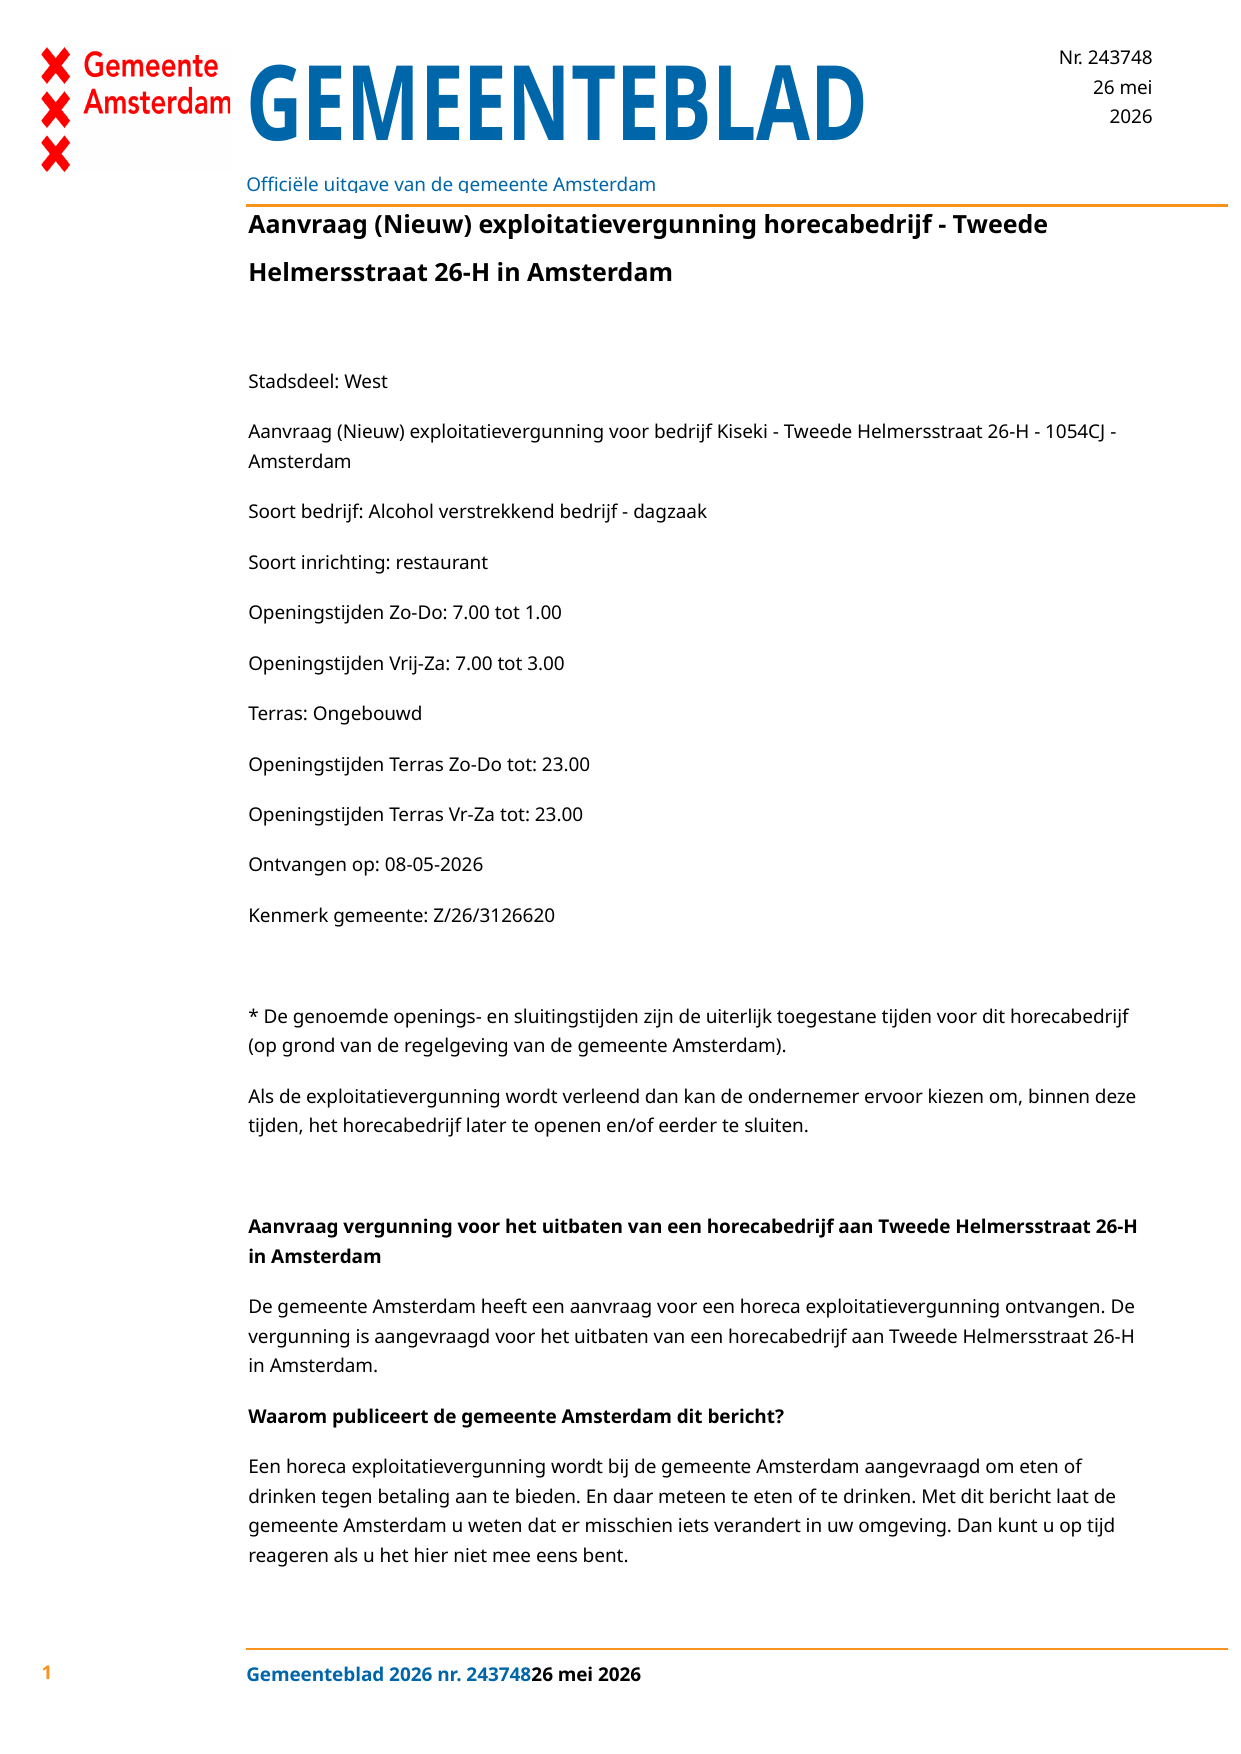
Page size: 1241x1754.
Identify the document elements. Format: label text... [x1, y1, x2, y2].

text Waarom publiceert de gemeente Amsterdam dit bericht? [248, 1403, 1152, 1429]
text Openingstijden Zo-Do: 7.00 tot 1.00 [248, 599, 1152, 625]
text Aanvraag (Nieuw) exploitatievergunning voor bedrijf Kiseki - Tweede Helmersstraat 26-H - 1054CJ - Amsterdam [248, 419, 1152, 474]
text Openingstijden Terras Zo-Do tot: 23.00 [248, 751, 1152, 777]
picture [41, 47, 231, 172]
text Openingstijden Vrij-Za: 7.00 tot 3.00 [248, 650, 1152, 676]
text Een horeca exploitatievergunning wordt bij de gemeente Amsterdam aangevraagd om eten of drinken tegen betaling aan te bieden. En daar meteen te eten of te drinken. Met dit bericht laat de gemeente Amsterdam u weten dat er misschien iets verandert in uw omgeving. Dan kunt u op tijd reageren als u het hier niet mee eens bent. [248, 1453, 1152, 1568]
text Kenmerk gemeente: Z/26/3126620 [248, 902, 1152, 928]
text Ontvangen op: 08-05-2026 [248, 852, 1152, 877]
text Als de exploitatievergunning wordt verleend dan kan de ondernemer ervoor kiezen om, binnen deze tijden, het horecabedrijf later te openen en/of eerder te sluiten. [248, 1083, 1152, 1138]
text De gemeente Amsterdam heeft een aanvraag voor een horeca exploitatievergunning ontvangen. De vergunning is aangevraagd voor het uitbaten van een horecabedrijf aan Tweede Helmersstraat 26-H in Amsterdam. [248, 1293, 1152, 1378]
text * De genoemde openings- en sluitingstijden zijn de uiterlijk toegestane tijden voor dit horecabedrijf (op grond van de regelgeving van de gemeente Amsterdam). [248, 1003, 1152, 1058]
text Terras: Ongebouwd [248, 700, 1152, 726]
text Aanvraag (Nieuw) exploitatievergunning horecabedrijf - Tweede Helmersstraat 26-H in Amsterdam [248, 207, 1152, 288]
text Soort inrichting: restaurant [248, 549, 1152, 575]
text Stadsdeel: West [248, 368, 1152, 394]
text Soort bedrijf: Alcohol verstrekkend bedrijf - dagzaak [248, 499, 1152, 524]
text Aanvraag vergunning voor het uitbaten van een horecabedrijf aan Tweede Helmersstraat 26-H in Amsterdam [248, 1213, 1152, 1269]
text Openingstijden Terras Vr-Za tot: 23.00 [248, 801, 1152, 827]
